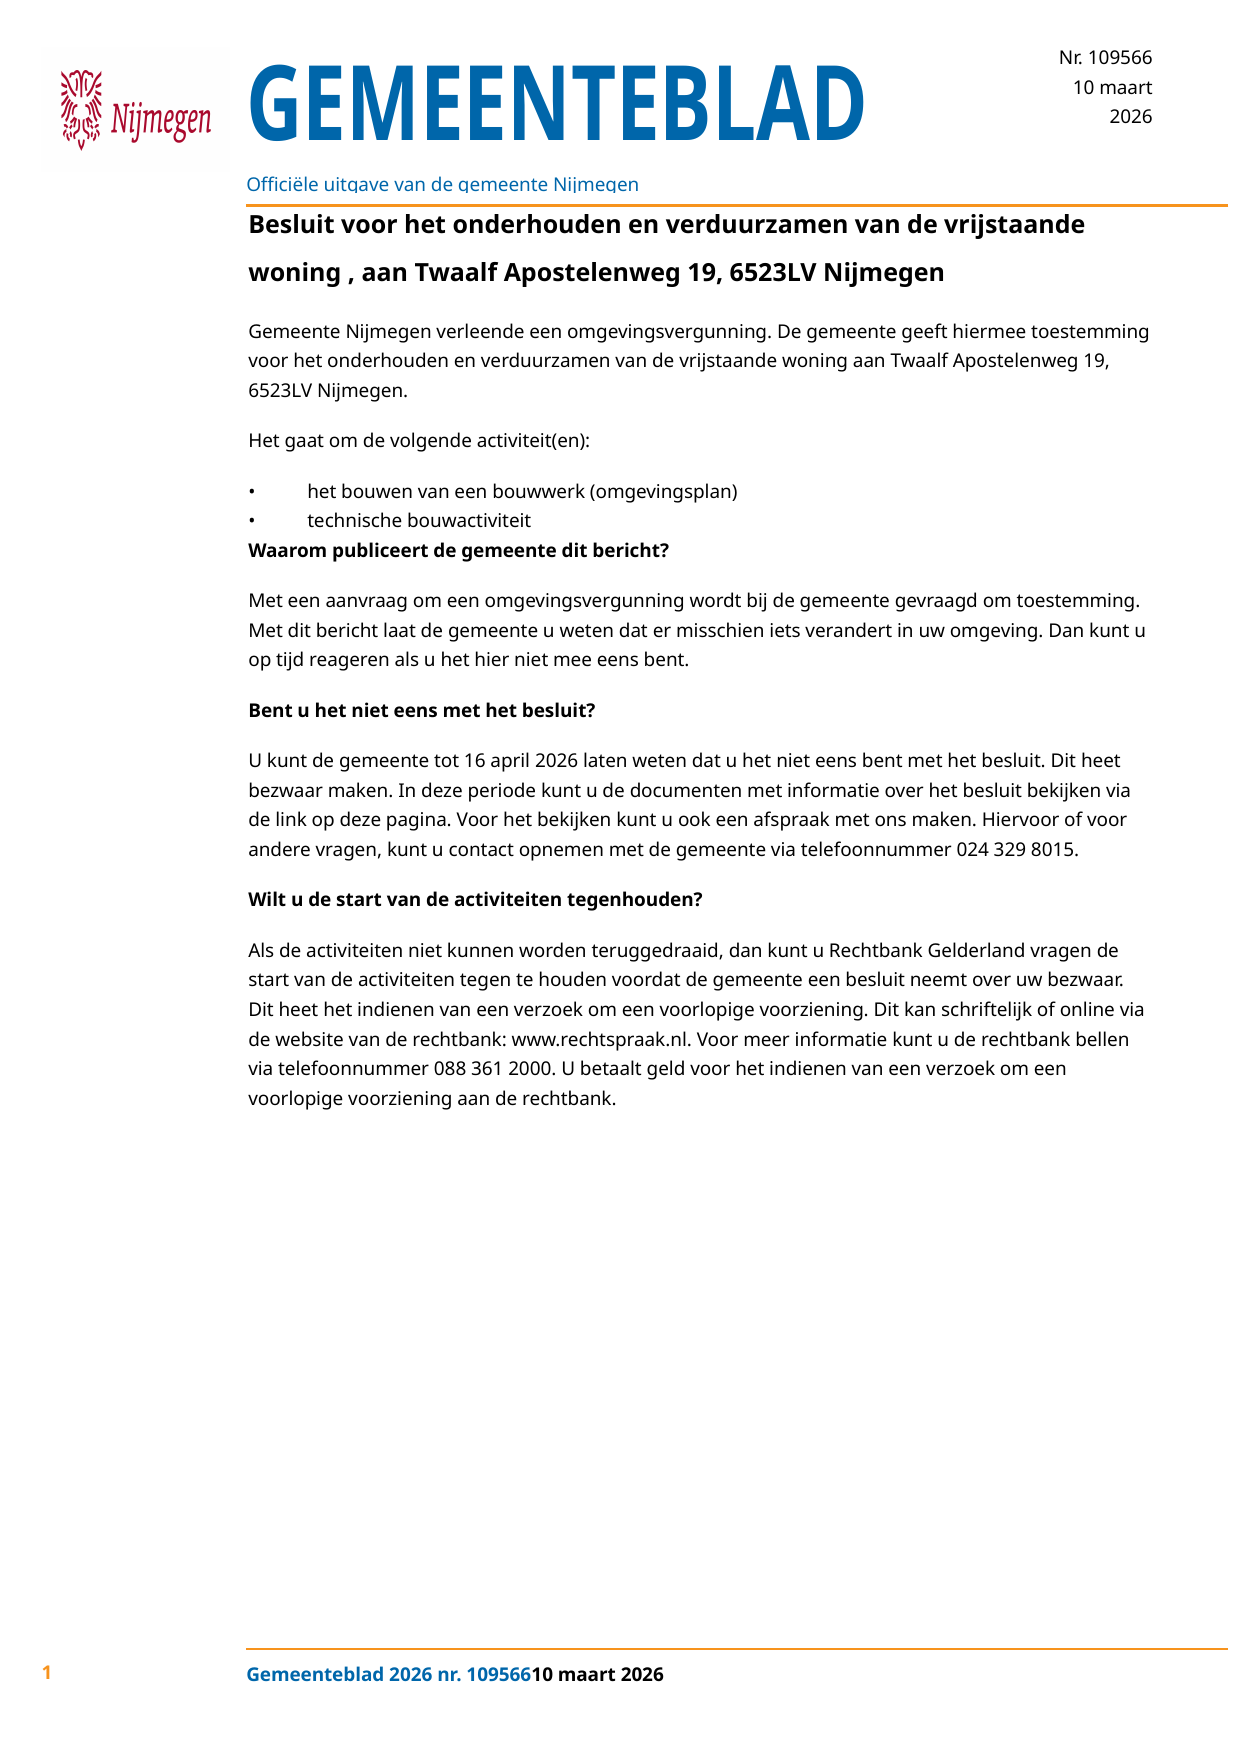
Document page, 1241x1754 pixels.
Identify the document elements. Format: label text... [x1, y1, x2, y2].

text Waarom publiceert de gemeente dit bericht? [248, 537, 1152, 563]
text Met een aanvraag om een omgevingsvergunning wordt bij de gemeente gevraagd om toestemming. Met dit bericht laat de gemeente u weten dat er misschien iets verandert in uw omgeving. Dan kunt u op tijd reageren als u het hier niet mee eens bent. [248, 587, 1152, 672]
text Als de activiteiten niet kunnen worden teruggedraaid, dan kunt u Rechtbank Gelderland vragen de start van de activiteiten tegen te houden voordat de gemeente een besluit neemt over uw bezwaar. Dit heet het indienen van een verzoek om een voorlopige voorziening. Dit kan schriftelijk of online via de website van de rechtbank: www.rechtspraak.nl. Voor meer informatie kunt u de rechtbank bellen via telefoonnummer 088 361 2000. U betaalt geld voor het indienen van een verzoek om een voorlopige voorziening aan de rechtbank. [248, 937, 1152, 1111]
list het bouwen van een bouwwerk (omgevingsplan) [248, 478, 1152, 504]
list technische bouwactiviteit [248, 507, 1152, 533]
text Wilt u de start van de activiteiten tegenhouden? [248, 887, 1152, 912]
text U kunt de gemeente tot 16 april 2026 laten weten dat u het niet eens bent met het besluit. Dit heet bezwaar maken. In deze periode kunt u de documenten met informatie over het besluit bekijken via de link op deze pagina. Voor het bekijken kunt u ook een afspraak met ons maken. Hiervoor of voor andere vragen, kunt u contact opnemen met de gemeente via telefoonnummer 024 329 8015. [248, 747, 1152, 862]
picture [41, 47, 231, 172]
text Besluit voor het onderhouden en verduurzamen van de vrijstaande woning , aan Twaalf Apostelenweg 19, 6523LV Nijmegen [248, 207, 1152, 288]
text Bent u het niet eens met het besluit? [248, 697, 1152, 723]
text Het gaat om de volgende activiteit(en): [248, 427, 1152, 453]
text Gemeente Nijmegen verleende een omgevingsvergunning. De gemeente geeft hiermee toestemming voor het onderhouden en verduurzamen van de vrijstaande woning aan Twaalf Apostelenweg 19, 6523LV Nijmegen. [248, 318, 1152, 403]
